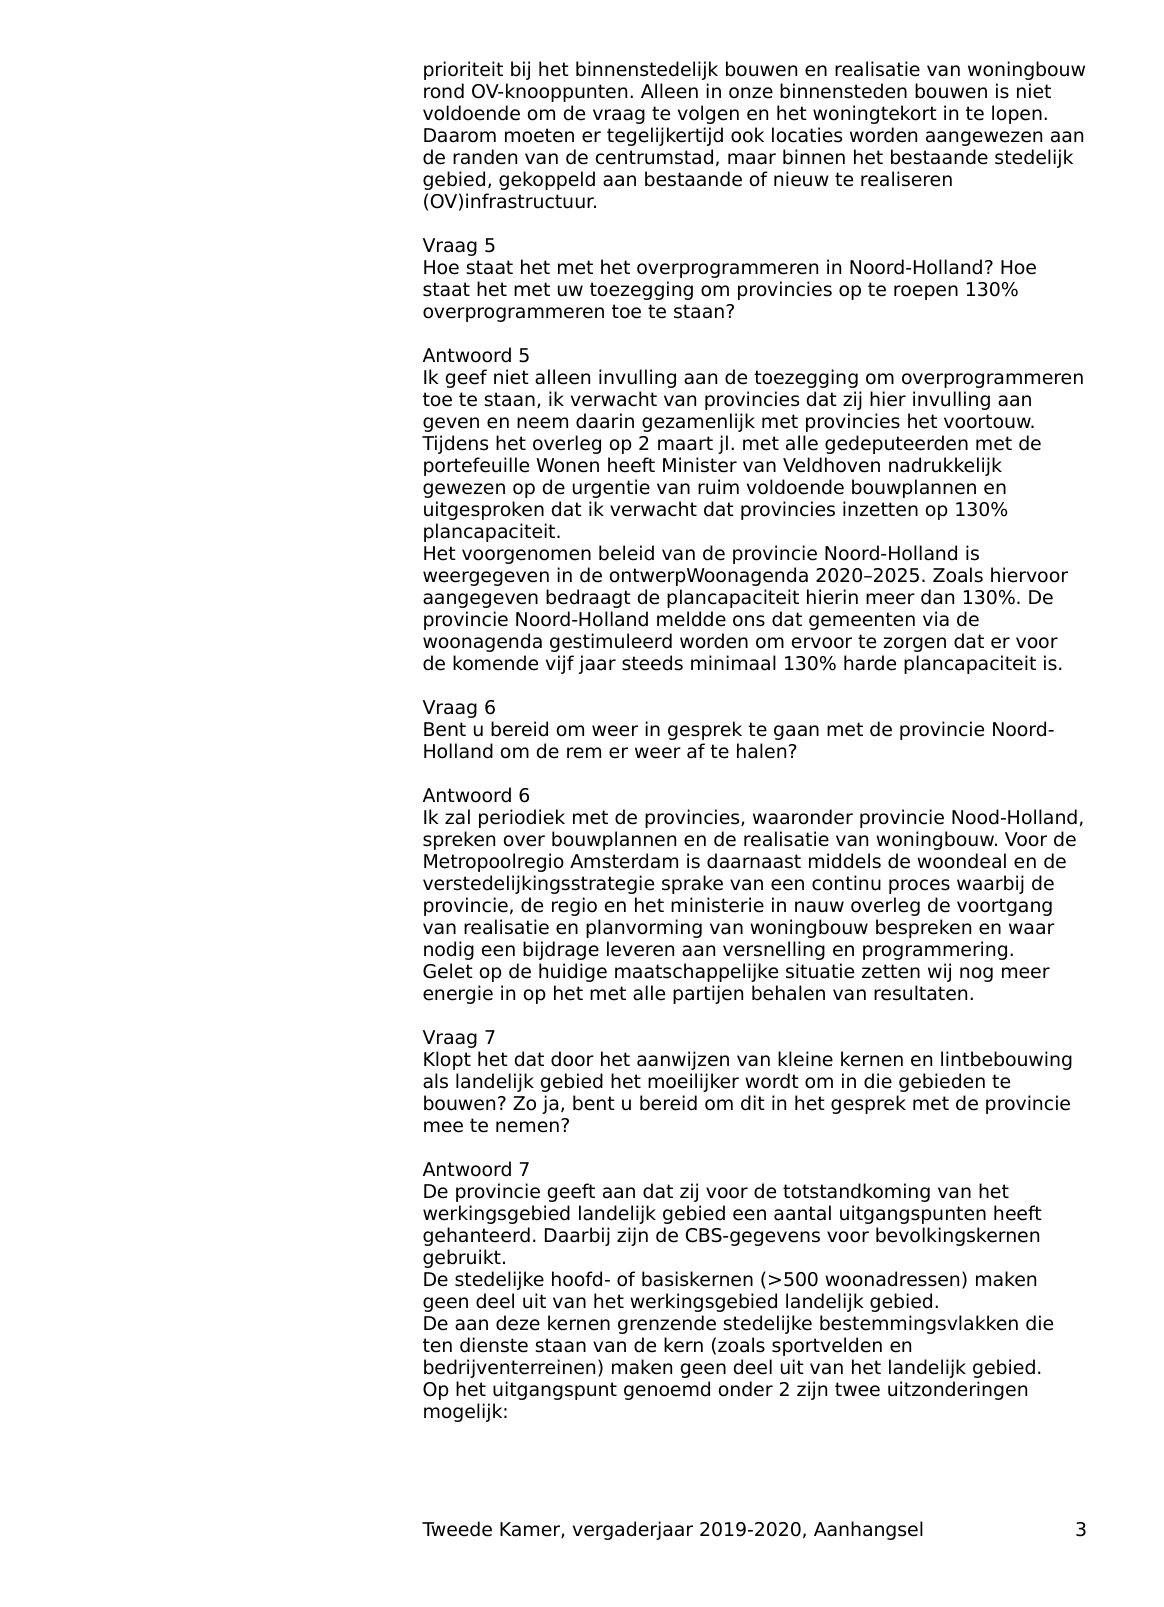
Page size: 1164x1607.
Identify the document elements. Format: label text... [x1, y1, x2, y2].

text prioriteit bij het binnenstedelijk bouwen en realisatie van woningbouw rond OV-knooppunten. Alleen in onze binnensteden bouwen is niet voldoende om de vraag te volgen en het woningtekort in te lopen. Daarom moeten er tegelijkertijd ook locaties worden aangewezen aan de randen van de centrumstad, maar binnen het bestaande stedelijk gebied, gekoppeld aan bestaande of nieuw te realiseren (OV)infrastructuur. [422, 59, 1087, 213]
text Vraag 5 [422, 235, 1087, 257]
text Gelet op de huidige maatschappelijke situatie zetten wij nog meer energie in op het met alle partijen behalen van resultaten. [422, 961, 1087, 1005]
text De aan deze kernen grenzende stedelijke bestemmingsvlakken die ten dienste staan van de kern (zoals sportvelden en bedrijventerreinen) maken geen deel uit van het landelijk gebied. [422, 1313, 1087, 1379]
text Vraag 7 [422, 1027, 1087, 1049]
text Ik geef niet alleen invulling aan de toezegging om overprogrammeren toe te staan, ik verwacht van provincies dat zij hier invulling aan geven en neem daarin gezamenlijk met provincies het voortouw. Tijdens het overleg op 2 maart jl. met alle gedeputeerden met de portefeuille Wonen heeft Minister van Veldhoven nadrukkelijk gewezen op de urgentie van ruim voldoende bouwplannen en uitgesproken dat ik verwacht dat provincies inzetten op 130% plancapaciteit. [422, 367, 1087, 543]
text Op het uitgangspunt genoemd onder 2 zijn twee uitzonderingen mogelijk: [422, 1379, 1087, 1423]
text Vraag 6 [422, 697, 1087, 719]
text Klopt het dat door het aanwijzen van kleine kernen en lintbebouwing als landelijk gebied het moeilijker wordt om in die gebieden te bouwen? Zo ja, bent u bereid om dit in het gesprek met de provincie mee te nemen? [422, 1049, 1087, 1137]
text Bent u bereid om weer in gesprek te gaan met de provincie Noord-Holland om de rem er weer af te halen? [422, 719, 1087, 763]
text Het voorgenomen beleid van de provincie Noord-Holland is weergegeven in de ontwerpWoonagenda 2020–2025. Zoals hiervoor aangegeven bedraagt de plancapaciteit hierin meer dan 130%. De provincie Noord-Holland meldde ons dat gemeenten via de woonagenda gestimuleerd worden om ervoor te zorgen dat er voor de komende vijf jaar steeds minimaal 130% harde plancapaciteit is. [422, 543, 1087, 675]
text Hoe staat het met het overprogrammeren in Noord-Holland? Hoe staat het met uw toezegging om provincies op te roepen 130% overprogrammeren toe te staan? [422, 257, 1087, 323]
text Antwoord 7 [422, 1159, 1087, 1181]
text Antwoord 5 [422, 345, 1087, 367]
text De provincie geeft aan dat zij voor de totstandkoming van het werkingsgebied landelijk gebied een aantal uitgangspunten heeft gehanteerd. Daarbij zijn de CBS-gegevens voor bevolkingskernen gebruikt. [422, 1181, 1087, 1269]
text Ik zal periodiek met de provincies, waaronder provincie Nood-Holland, spreken over bouwplannen en de realisatie van woningbouw. Voor de Metropoolregio Amsterdam is daarnaast middels de woondeal en de verstedelijkingsstrategie sprake van een continu proces waarbij de provincie, de regio en het ministerie in nauw overleg de voortgang van realisatie en planvorming van woningbouw bespreken en waar nodig een bijdrage leveren aan versnelling en programmering. [422, 807, 1087, 961]
text Antwoord 6 [422, 785, 1087, 807]
text De stedelijke hoofd- of basiskernen (>500 woonadressen) maken geen deel uit van het werkingsgebied landelijk gebied. [422, 1269, 1087, 1313]
